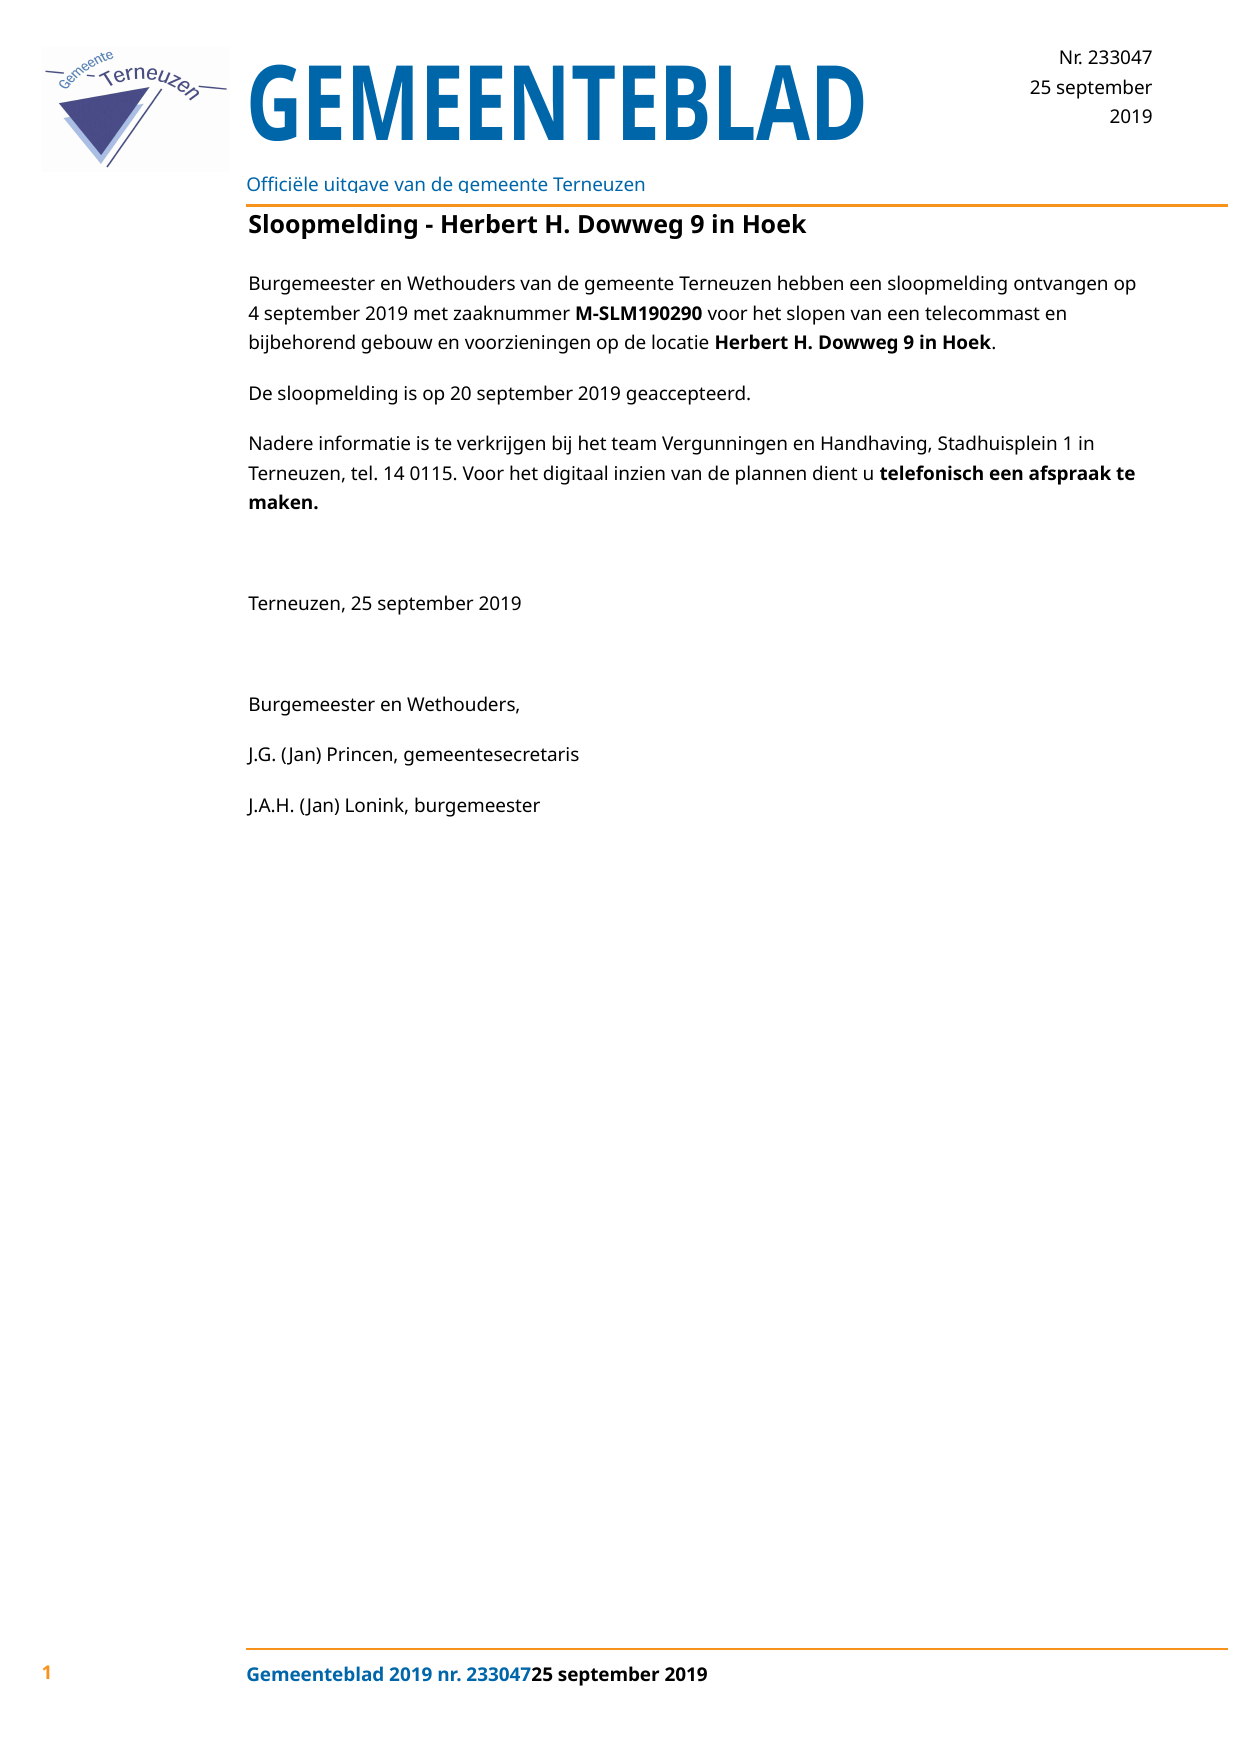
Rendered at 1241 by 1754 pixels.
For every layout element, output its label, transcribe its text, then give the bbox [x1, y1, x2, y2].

picture [41, 47, 231, 172]
text J.A.H. (Jan) Lonink, burgemeester [248, 792, 1152, 818]
text De sloopmelding is op 20 september 2019 geaccepteerd. [248, 380, 1152, 406]
text Burgemeester en Wethouders van de gemeente Terneuzen hebben een sloopmelding ontvangen op 4 september 2019 met zaaknummer M-SLM190290 voor het slopen van een telecommast en bijbehorend gebouw en voorzieningen op de locatie Herbert H. Dowweg 9 in Hoek. [248, 270, 1152, 355]
text J.G. (Jan) Princen, gemeentesecretaris [248, 742, 1152, 767]
text Burgemeester en Wethouders, [248, 691, 1152, 717]
text Sloopmelding - Herbert H. Dowweg 9 in Hoek [248, 207, 1152, 241]
text Terneuzen, 25 september 2019 [248, 590, 1152, 616]
text Nadere informatie is te verkrijgen bij het team Vergunningen en Handhaving, Stadhuisplein 1 in Terneuzen, tel. 14 0115. Voor het digitaal inzien van de plannen dient u telefonisch een afspraak te maken. [248, 430, 1152, 515]
